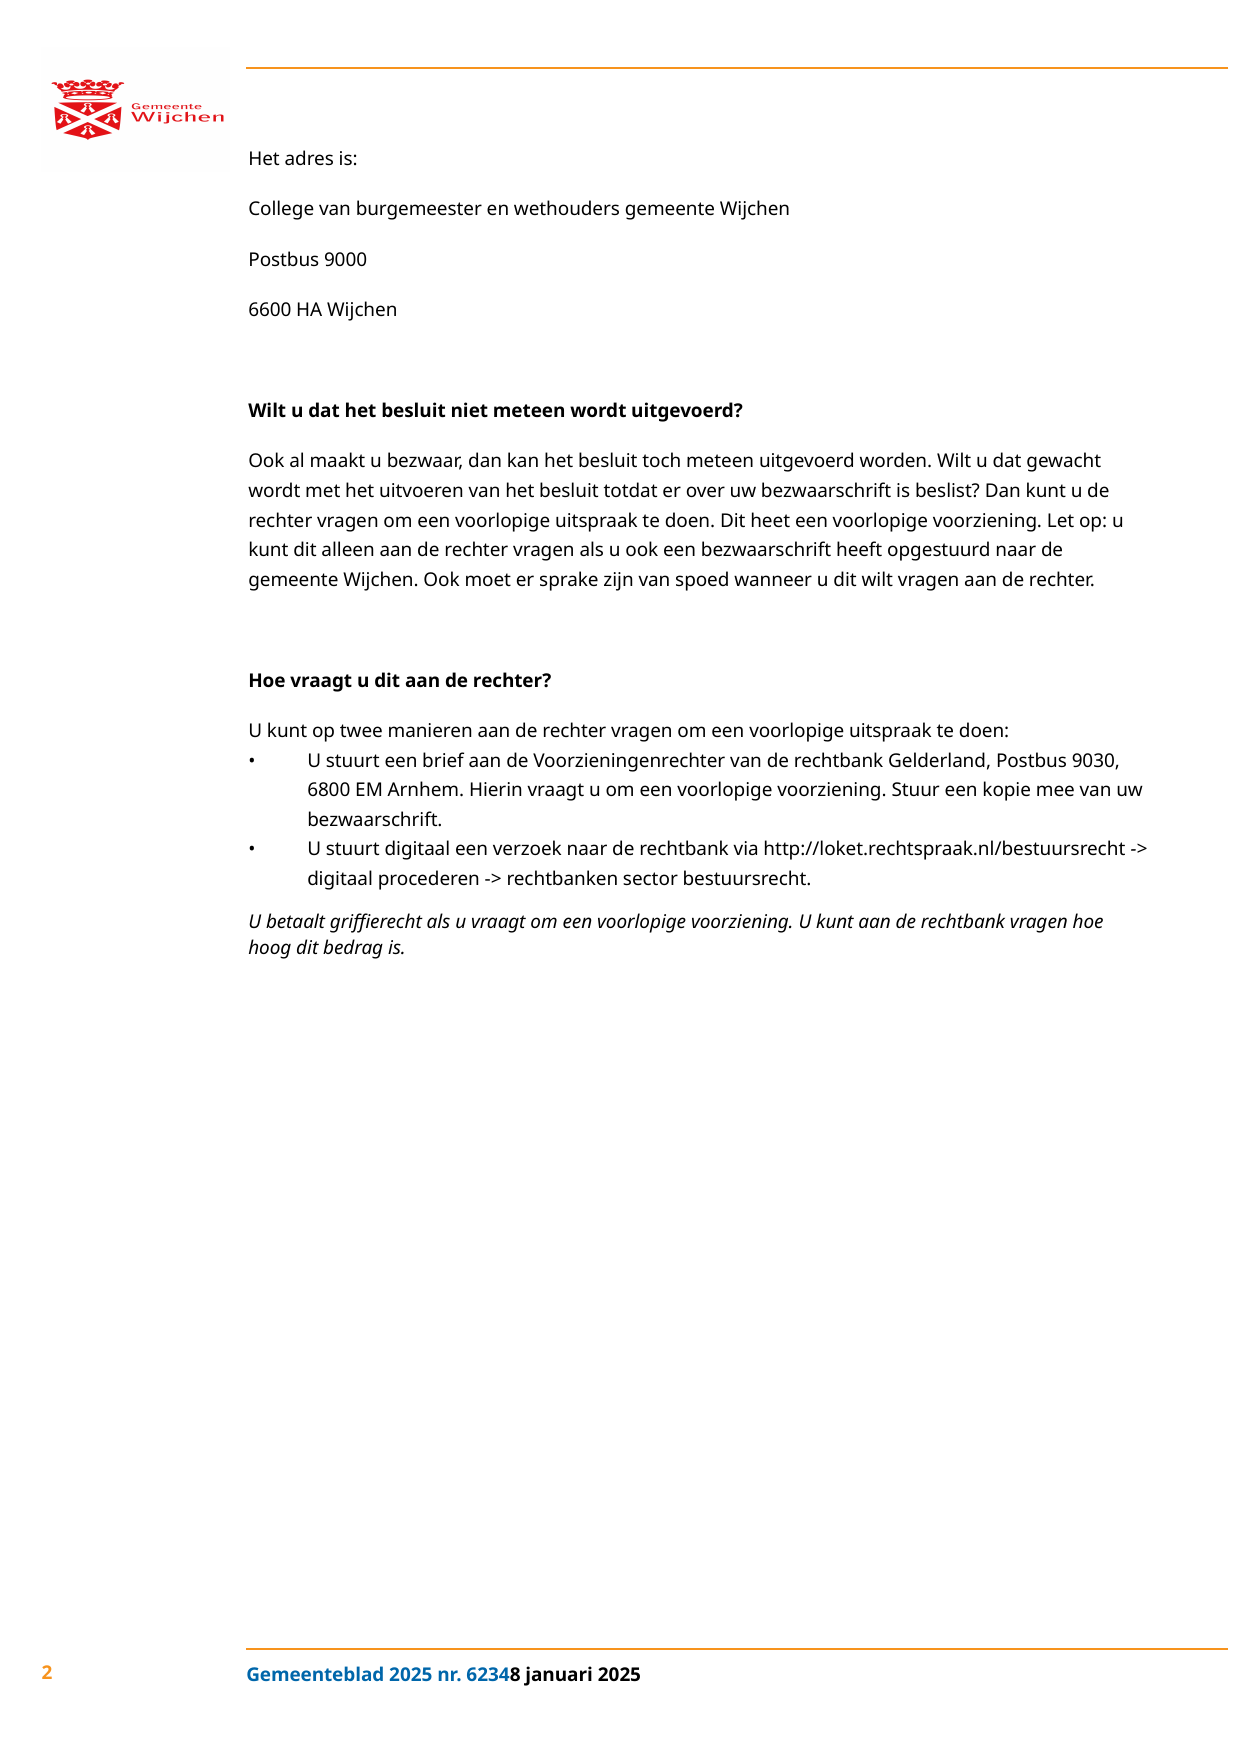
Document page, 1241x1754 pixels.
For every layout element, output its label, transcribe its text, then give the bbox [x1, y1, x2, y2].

text College van burgemeester en wethouders gemeente Wijchen [248, 196, 1152, 221]
text Het adres is: [248, 145, 1152, 171]
text U betaalt griffierecht als u vraagt om een voorlopige voorziening. U kunt aan de rechtbank vragen hoe hoog dit bedrag is. [248, 908, 1152, 960]
text Postbus 9000 [248, 246, 1152, 272]
list U stuurt een brief aan de Voorzieningenrechter van de rechtbank Gelderland, Postbus 9030, 6800 EM Arnhem. Hierin vraagt u om een voorlopige voorziening. Stuur een kopie mee van uw bezwaarschrift. [248, 747, 1152, 832]
text 6600 HA Wijchen [248, 296, 1152, 322]
picture [41, 47, 231, 172]
text Wilt u dat het besluit niet meteen wordt uitgevoerd? [248, 397, 1152, 423]
text Ook al maakt u bezwaar, dan kan het besluit toch meteen uitgevoerd worden. Wilt u dat gewacht wordt met het uitvoeren van het besluit totdat er over uw bezwaarschrift is beslist? Dan kunt u de rechter vragen om een voorlopige uitspraak te doen. Dit heet een voorlopige voorziening. Let op: u kunt dit alleen aan de rechter vragen als u ook een bezwaarschrift heeft opgestuurd naar de gemeente Wijchen. Ook moet er sprake zijn van spoed wanneer u dit wilt vragen aan de rechter. [248, 448, 1152, 592]
text U kunt op twee manieren aan de rechter vragen om een voorlopige uitspraak te doen: [248, 717, 1152, 743]
text Hoe vraagt u dit aan de rechter? [248, 667, 1152, 693]
list U stuurt digitaal een verzoek naar de rechtbank via http://loket.rechtspraak.nl/bestuursrecht -> digitaal procederen -> rechtbanken sector bestuursrecht. [248, 836, 1152, 891]
